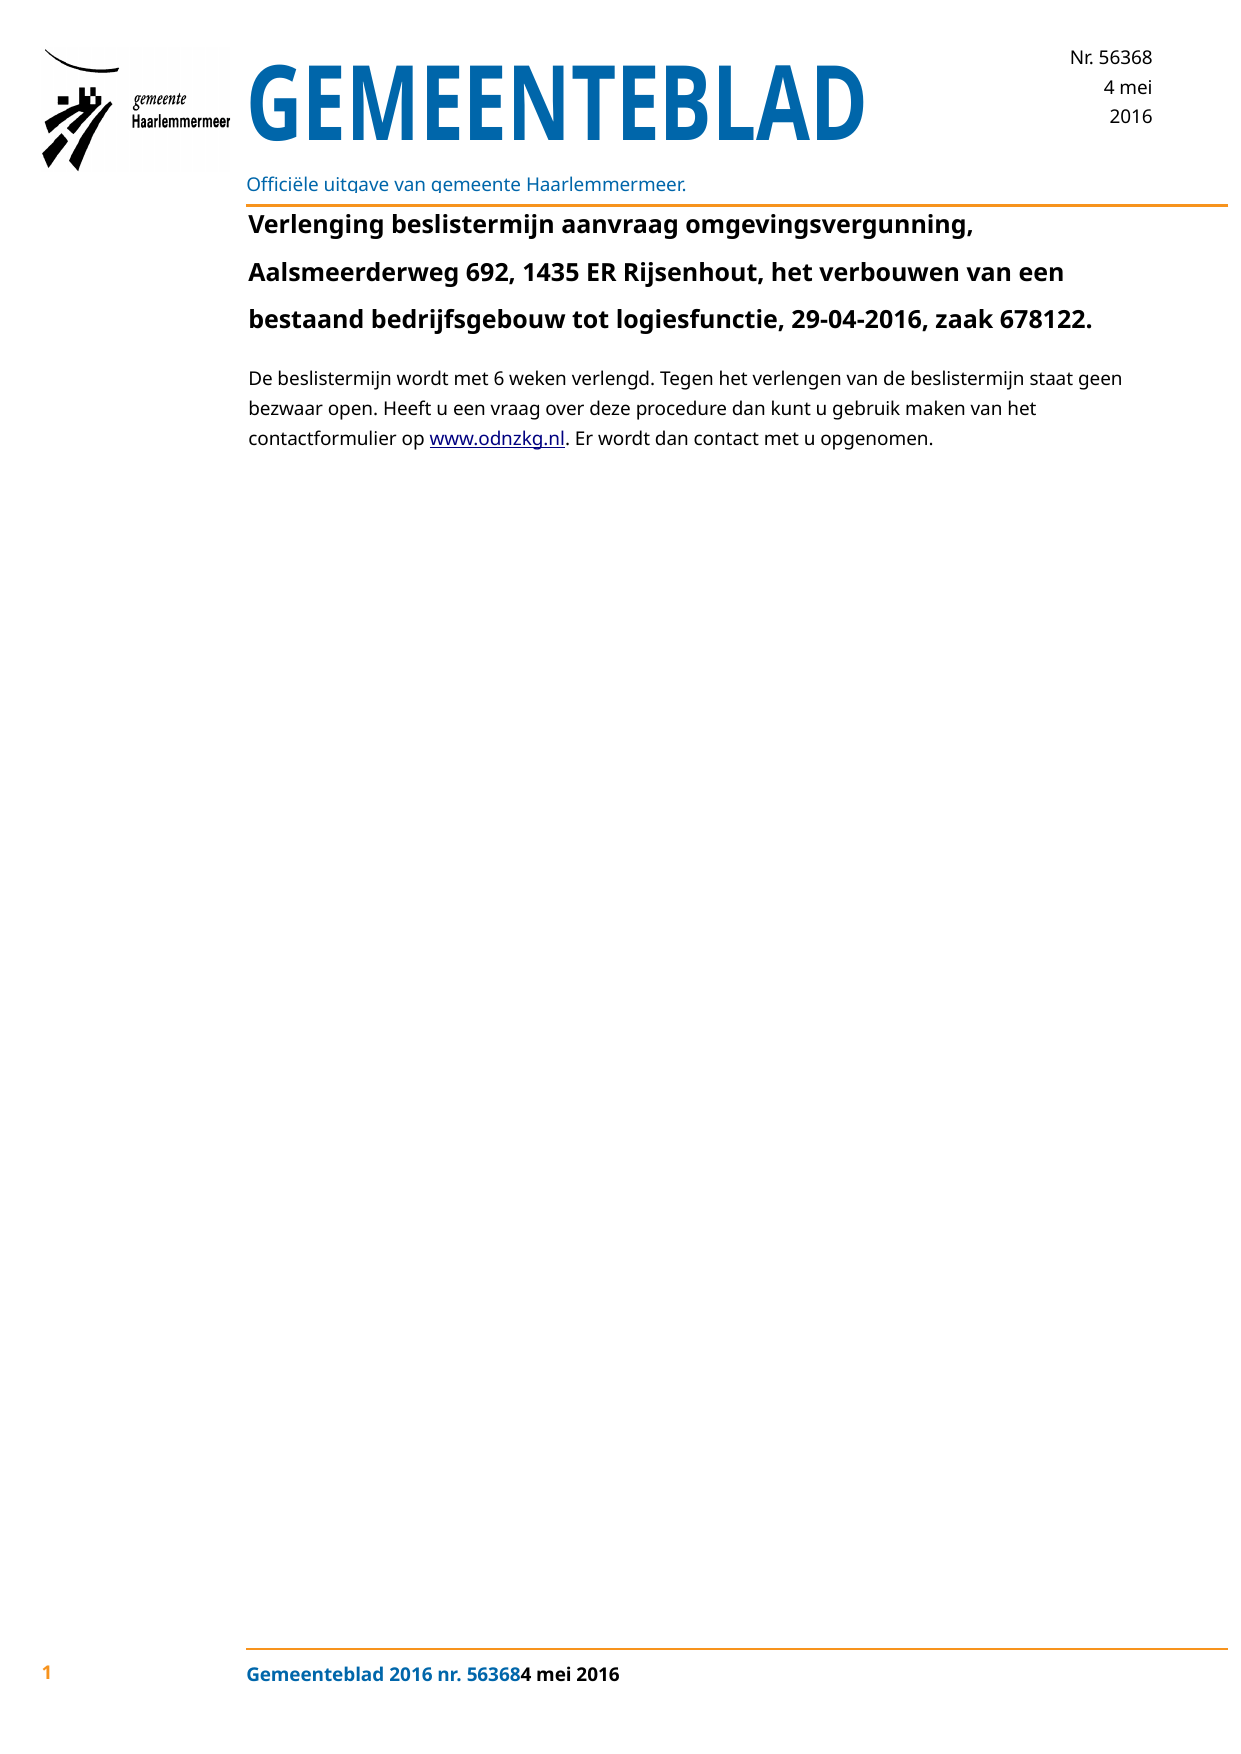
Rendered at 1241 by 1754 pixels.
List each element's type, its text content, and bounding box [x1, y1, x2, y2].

picture [41, 47, 231, 172]
text Verlenging beslistermijn aanvraag omgevingsvergunning, Aalsmeerderweg 692, 1435 ER Rijsenhout, het verbouwen van een bestaand bedrijfsgebouw tot logiesfunctie, 29-04-2016, zaak 678122. [248, 207, 1152, 336]
text De beslistermijn wordt met 6 weken verlengd. Tegen het verlengen van de beslistermijn staat geen bezwaar open. Heeft u een vraag over deze procedure dan kunt u gebruik maken van het contactformulier op www.odnzkg.nl. Er wordt dan contact met u opgenomen. [248, 366, 1152, 450]
